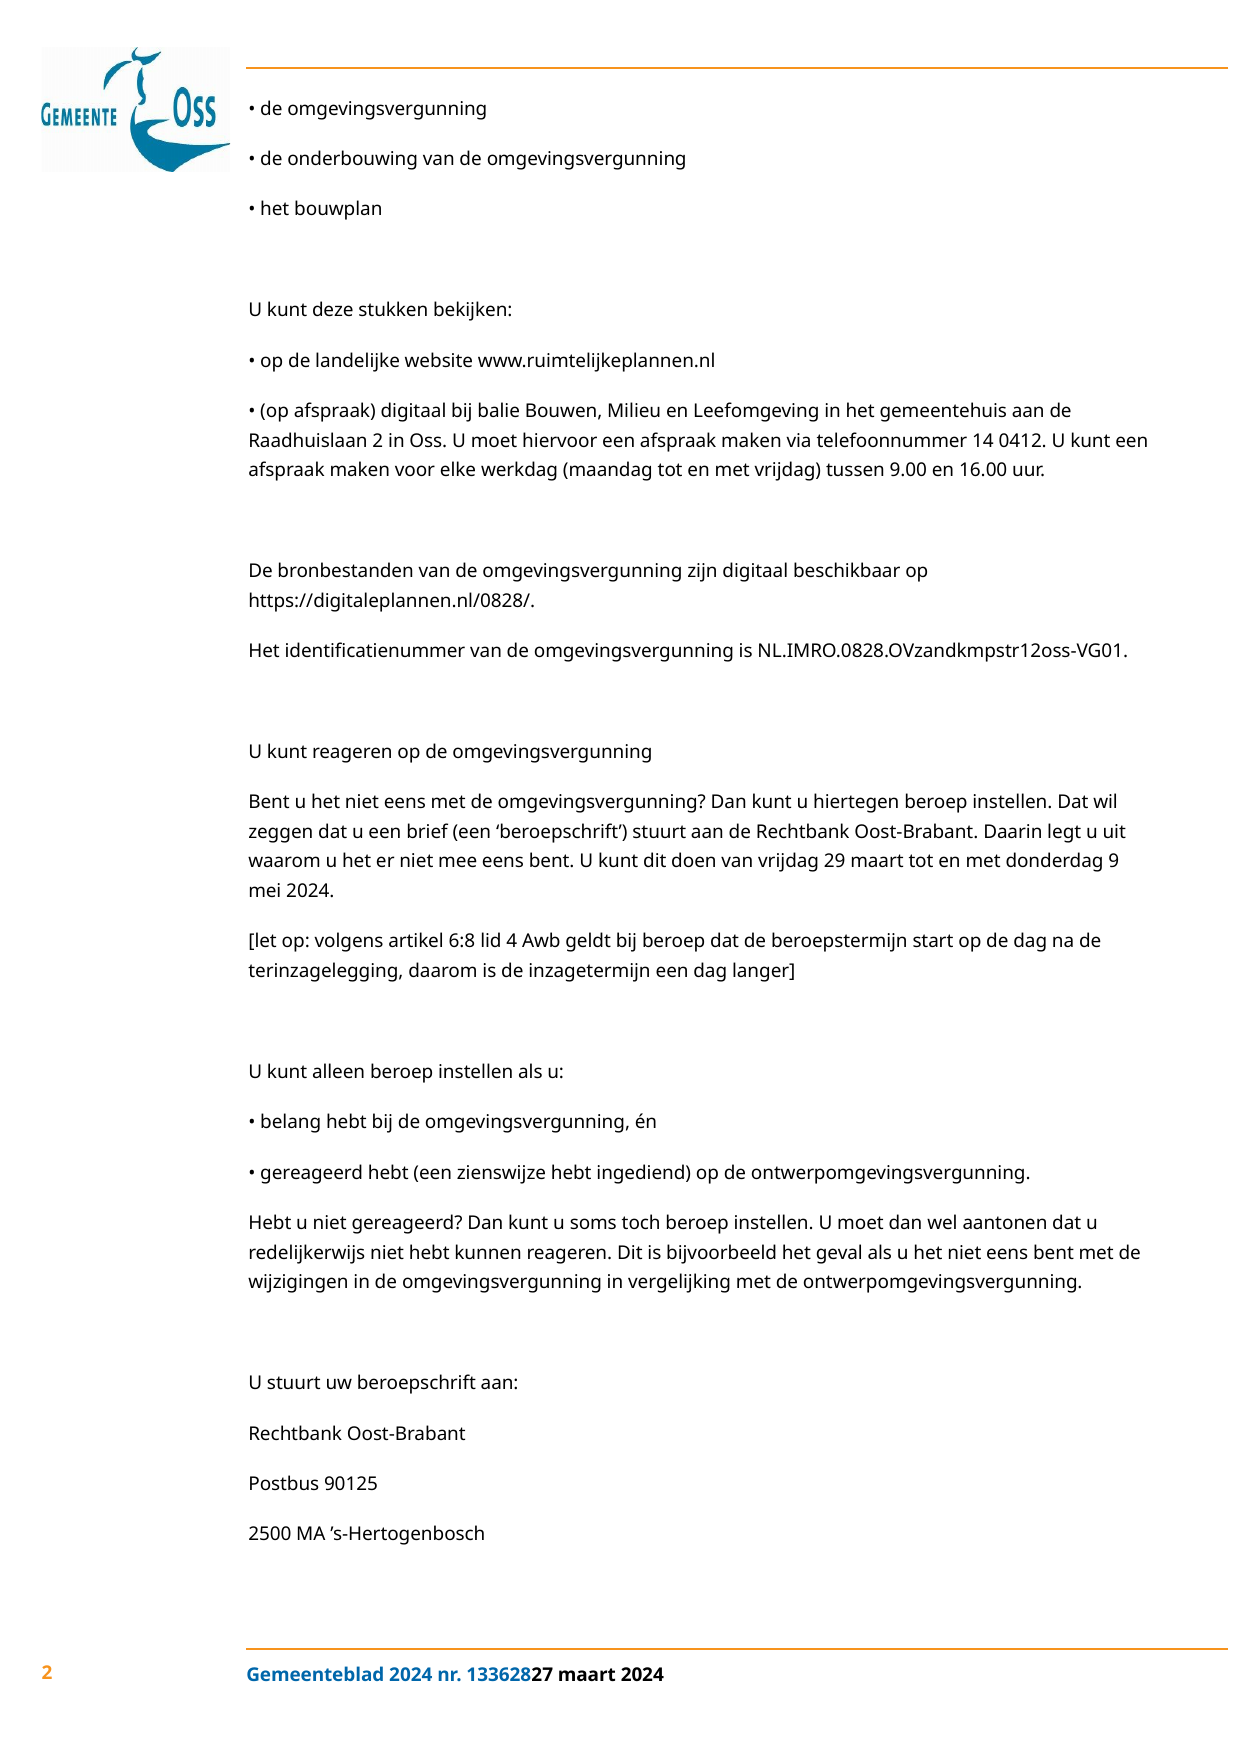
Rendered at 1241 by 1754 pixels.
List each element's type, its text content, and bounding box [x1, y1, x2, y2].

text • belang hebt bij de omgevingsvergunning, én [248, 1108, 1152, 1134]
text • gereageerd hebt (een zienswijze hebt ingediend) op de ontwerpomgevingsvergunning. [248, 1159, 1152, 1185]
text Het identificatienummer van de omgevingsvergunning is NL.IMRO.0828.OVzandkmpstr12oss-VG01. [248, 637, 1152, 663]
text • op de landelijke website www.ruimtelijkeplannen.nl [248, 347, 1152, 373]
text • (op afspraak) digitaal bij balie Bouwen, Milieu en Leefomgeving in het gemeentehuis aan de Raadhuislaan 2 in Oss. U moet hiervoor een afspraak maken via telefoonnummer 14 0412. U kunt een afspraak maken voor elke werkdag (maandag tot en met vrijdag) tussen 9.00 en 16.00 uur. [248, 397, 1152, 482]
text U kunt reageren op de omgevingsvergunning [248, 738, 1152, 764]
text [let op: volgens artikel 6:8 lid 4 Awb geldt bij beroep dat de beroepstermijn start op de dag na de terinzagelegging, daarom is de inzagetermijn een dag langer] [248, 928, 1152, 983]
text • de onderbouwing van de omgevingsvergunning [248, 145, 1152, 171]
text Postbus 90125 [248, 1470, 1152, 1496]
text U kunt alleen beroep instellen als u: [248, 1058, 1152, 1084]
picture [41, 47, 231, 172]
text Hebt u niet gereageerd? Dan kunt u soms toch beroep instellen. U moet dan wel aantonen dat u redelijkerwijs niet hebt kunnen reageren. Dit is bijvoorbeeld het geval als u het niet eens bent met de wijzigingen in de omgevingsvergunning in vergelijking met de ontwerpomgevingsvergunning. [248, 1209, 1152, 1294]
text • de omgevingsvergunning [248, 95, 1152, 121]
text • het bouwplan [248, 196, 1152, 221]
text 2500 MA ’s-Hertogenbosch [248, 1521, 1152, 1546]
text Rechtbank Oost-Brabant [248, 1420, 1152, 1446]
text Bent u het niet eens met de omgevingsvergunning? Dan kunt u hiertegen beroep instellen. Dat wil zeggen dat u een brief (een ‘beroepschrift’) stuurt aan de Rechtbank Oost-Brabant. Daarin legt u uit waarom u het er niet mee eens bent. U kunt dit doen van vrijdag 29 maart tot en met donderdag 9 mei 2024. [248, 788, 1152, 903]
text U stuurt uw beroepschrift aan: [248, 1369, 1152, 1395]
text De bronbestanden van de omgevingsvergunning zijn digitaal beschikbaar op https://digitaleplannen.nl/0828/. [248, 557, 1152, 613]
text U kunt deze stukken bekijken: [248, 296, 1152, 322]
